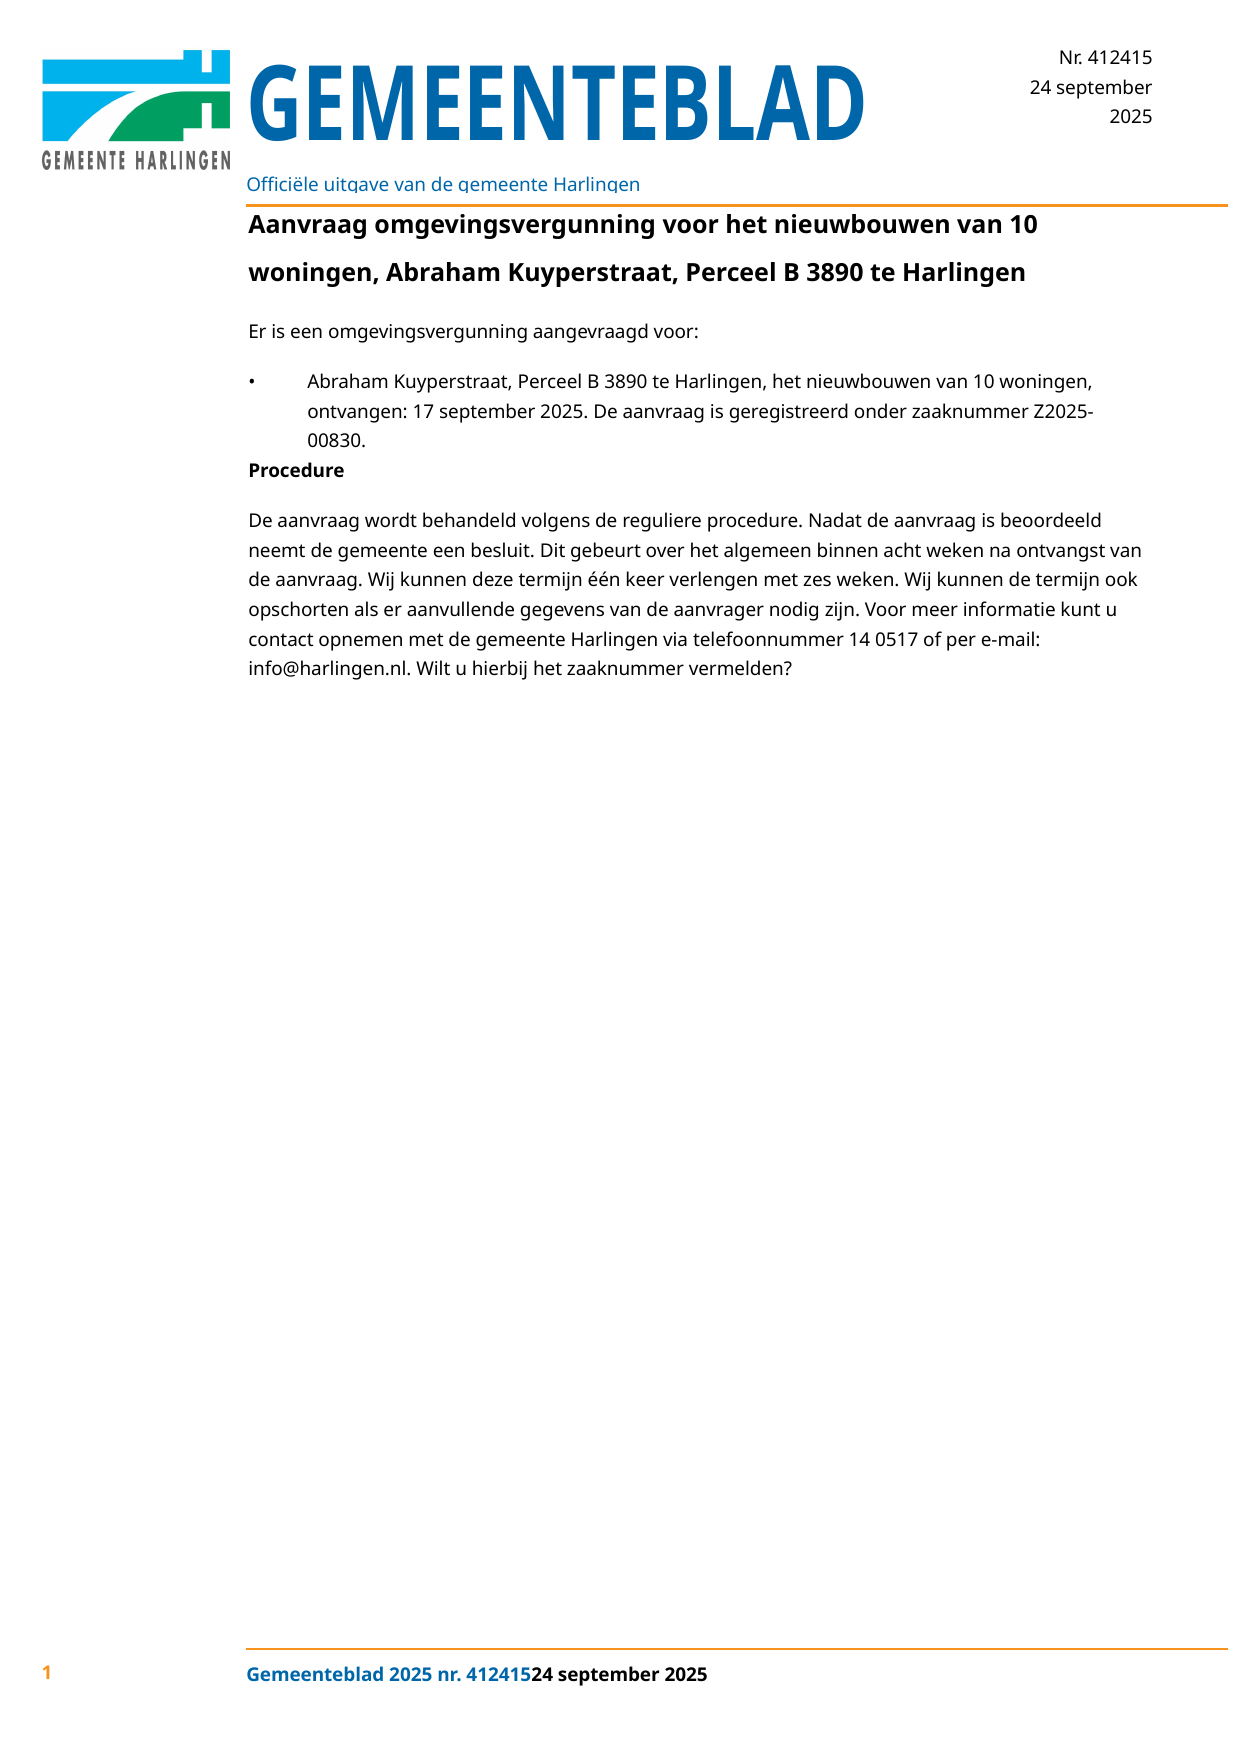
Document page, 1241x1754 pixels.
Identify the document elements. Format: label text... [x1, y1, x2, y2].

text Aanvraag omgevingsvergunning voor het nieuwbouwen van 10 woningen, Abraham Kuyperstraat, Perceel B 3890 te Harlingen [248, 207, 1152, 288]
picture [41, 47, 231, 172]
text Er is een omgevingsvergunning aangevraagd voor: [248, 318, 1152, 344]
list Abraham Kuyperstraat, Perceel B 3890 te Harlingen, het nieuwbouwen van 10 woningen, ontvangen: 17 september 2025. De aanvraag is geregistreerd onder zaaknummer Z2025-00830. [248, 368, 1152, 453]
text Procedure [248, 457, 1152, 483]
text De aanvraag wordt behandeld volgens de reguliere procedure. Nadat de aanvraag is beoordeeld neemt de gemeente een besluit. Dit gebeurt over het algemeen binnen acht weken na ontvangst van de aanvraag. Wij kunnen deze termijn één keer verlengen met zes weken. Wij kunnen de termijn ook opschorten als er aanvullende gegevens van de aanvrager nodig zijn. Voor meer informatie kunt u contact opnemen met de gemeente Harlingen via telefoonnummer 14 0517 of per e-mail: info@harlingen.nl. Wilt u hierbij het zaaknummer vermelden? [248, 507, 1152, 681]
